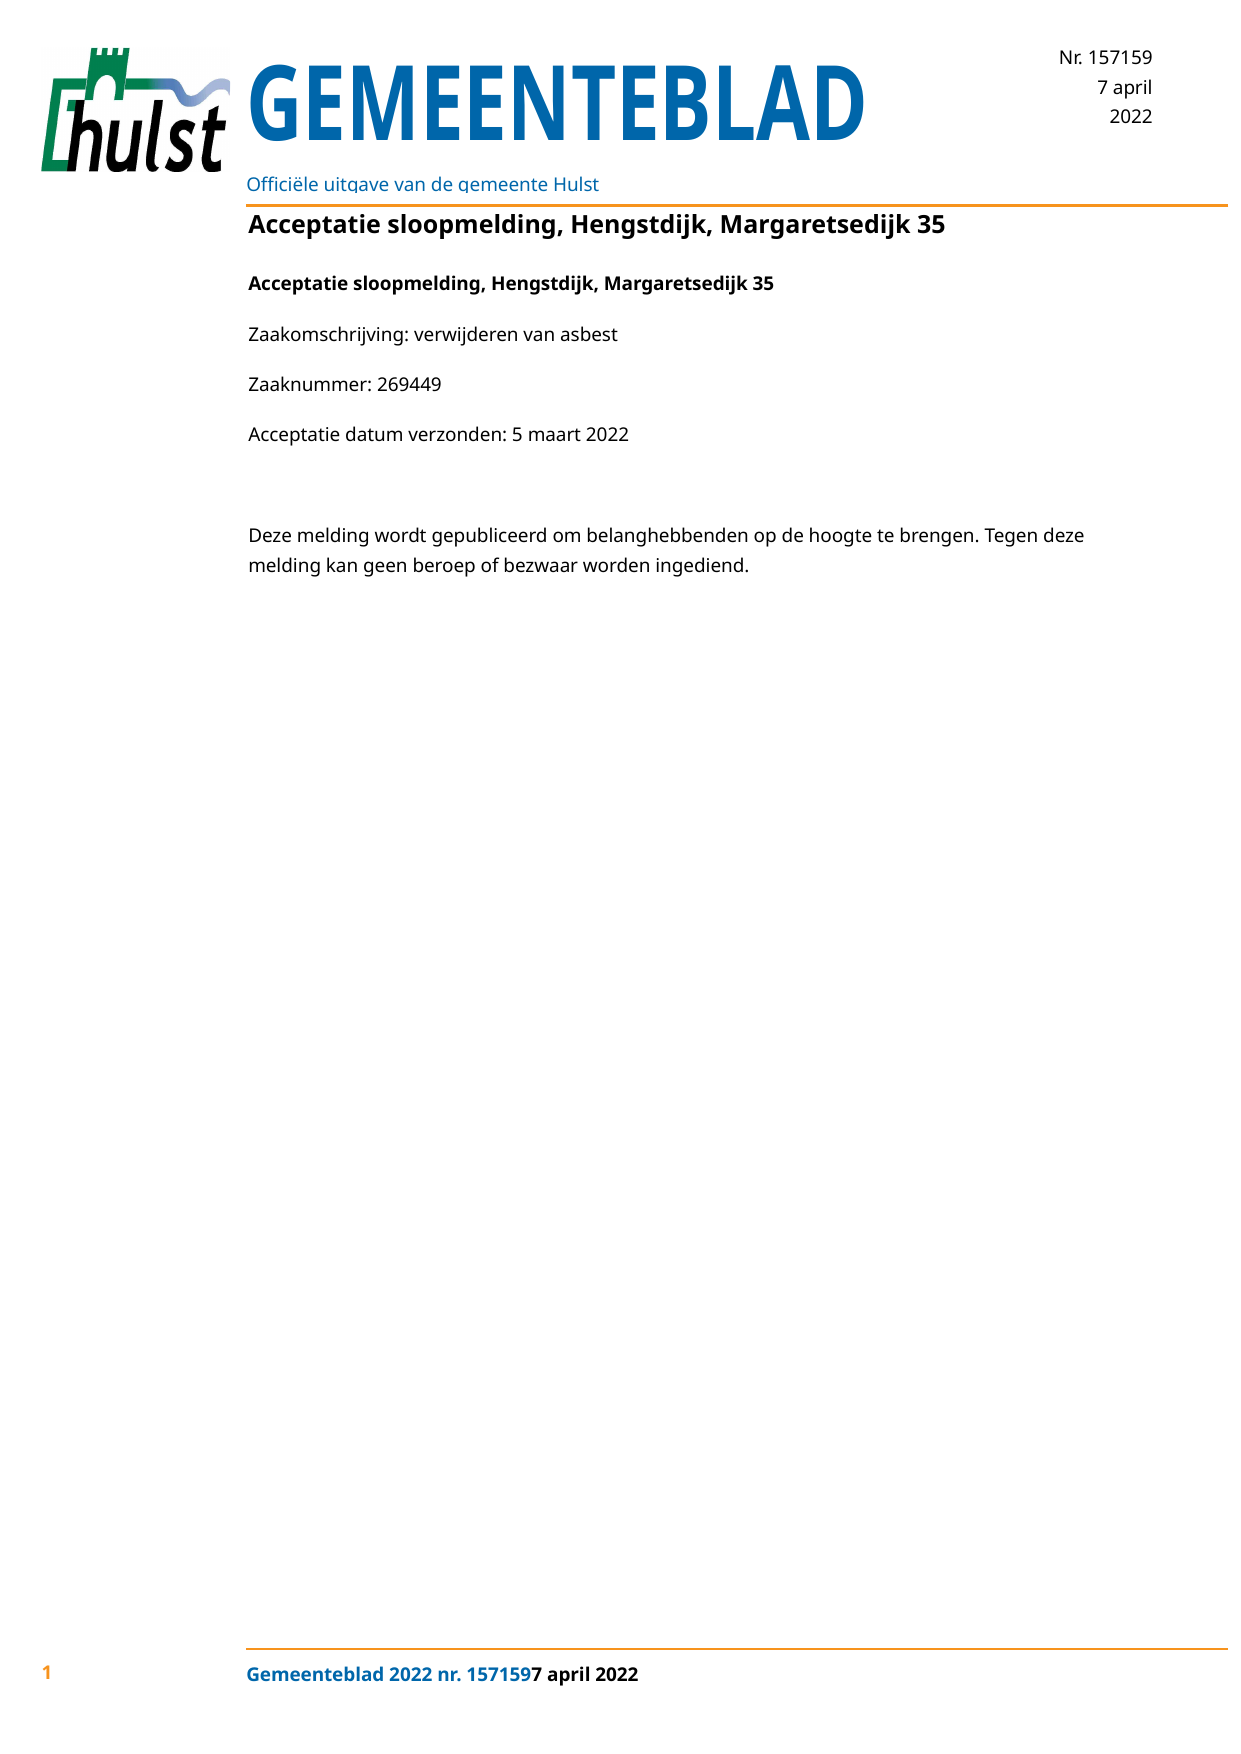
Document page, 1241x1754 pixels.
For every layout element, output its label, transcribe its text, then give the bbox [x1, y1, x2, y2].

text Zaakomschrijving: verwijderen van asbest [248, 321, 1152, 346]
picture [41, 47, 231, 172]
text Acceptatie datum verzonden: 5 maart 2022 [248, 422, 1152, 447]
text Deze melding wordt gepubliceerd om belanghebbenden op de hoogte te brengen. Tegen deze melding kan geen beroep of bezwaar worden ingediend. [248, 522, 1152, 578]
text Acceptatie sloopmelding, Hengstdijk, Margaretsedijk 35 [248, 270, 1152, 296]
text Acceptatie sloopmelding, Hengstdijk, Margaretsedijk 35 [248, 207, 1152, 241]
text Zaaknummer: 269449 [248, 371, 1152, 397]
